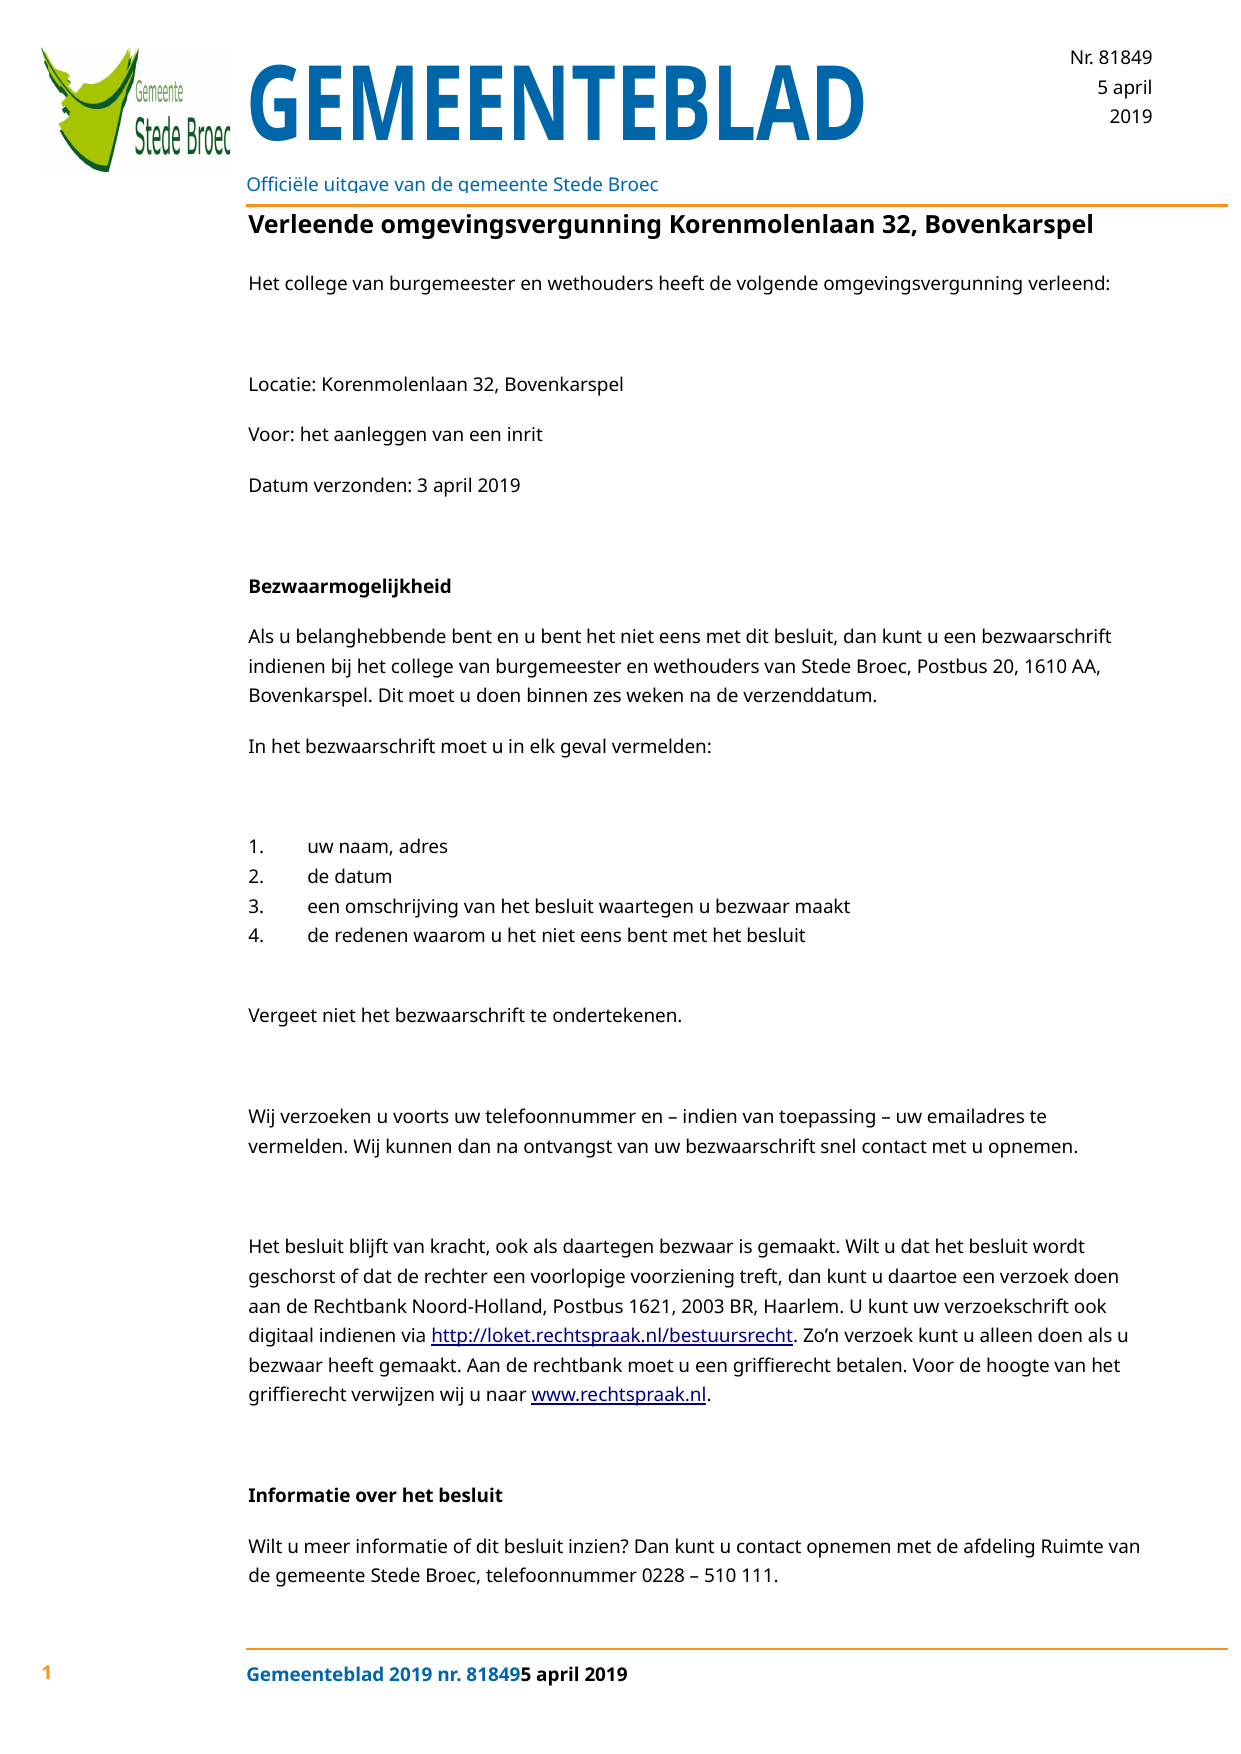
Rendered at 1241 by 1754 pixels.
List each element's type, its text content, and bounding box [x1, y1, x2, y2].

list een omschrijving van het besluit waartegen u bezwaar maakt [248, 893, 1152, 918]
text Datum verzonden: 3 april 2019 [248, 472, 1152, 498]
text Wilt u meer informatie of dit besluit inzien? Dan kunt u contact opnemen met de afdeling Ruimte van de gemeente Stede Broec, telefoonnummer 0228 – 510 111. [248, 1533, 1152, 1588]
list uw naam, adres [248, 834, 1152, 859]
text Als u belanghebbende bent en u bent het niet eens met dit besluit, dan kunt u een bezwaarschrift indienen bij het college van burgemeester en wethouders van Stede Broec, Postbus 20, 1610 AA, Bovenkarspel. Dit moet u doen binnen zes weken na de verzenddatum. [248, 623, 1152, 708]
text Informatie over het besluit [248, 1482, 1152, 1508]
text Wij verzoeken u voorts uw telefoonnummer en – indien van toepassing – uw emailadres te vermelden. Wij kunnen dan na ontvangst van uw bezwaarschrift snel contact met u opnemen. [248, 1103, 1152, 1158]
text Vergeet niet het bezwaarschrift te ondertekenen. [248, 1002, 1152, 1028]
text Het college van burgemeester en wethouders heeft de volgende omgevingsvergunning verleend: [248, 270, 1152, 296]
text Locatie: Korenmolenlaan 32, Bovenkarspel [248, 371, 1152, 397]
text Het besluit blijft van kracht, ook als daartegen bezwaar is gemaakt. Wilt u dat het besluit wordt geschorst of dat de rechter een voorlopige voorziening treft, dan kunt u daartoe een verzoek doen aan de Rechtbank Noord-Holland, Postbus 1621, 2003 BR, Haarlem. U kunt uw verzoekschrift ook digitaal indienen via http://loket.rechtspraak.nl/bestuursrecht. Zo’n verzoek kunt u alleen doen als u bezwaar heeft gemaakt. Aan de rechtbank moet u een griffierecht betalen. Voor de hoogte van het griffierecht verwijzen wij u naar www.rechtspraak.nl. [248, 1234, 1152, 1407]
text Verleende omgevingsvergunning Korenmolenlaan 32, Bovenkarspel [248, 207, 1152, 241]
list de datum [248, 863, 1152, 889]
text Bezwaarmogelijkheid [248, 573, 1152, 598]
text Voor: het aanleggen van een inrit [248, 422, 1152, 447]
list de redenen waarom u het niet eens bent met het besluit [248, 922, 1152, 948]
text In het bezwaarschrift moet u in elk geval vermelden: [248, 733, 1152, 758]
picture [41, 47, 231, 172]
